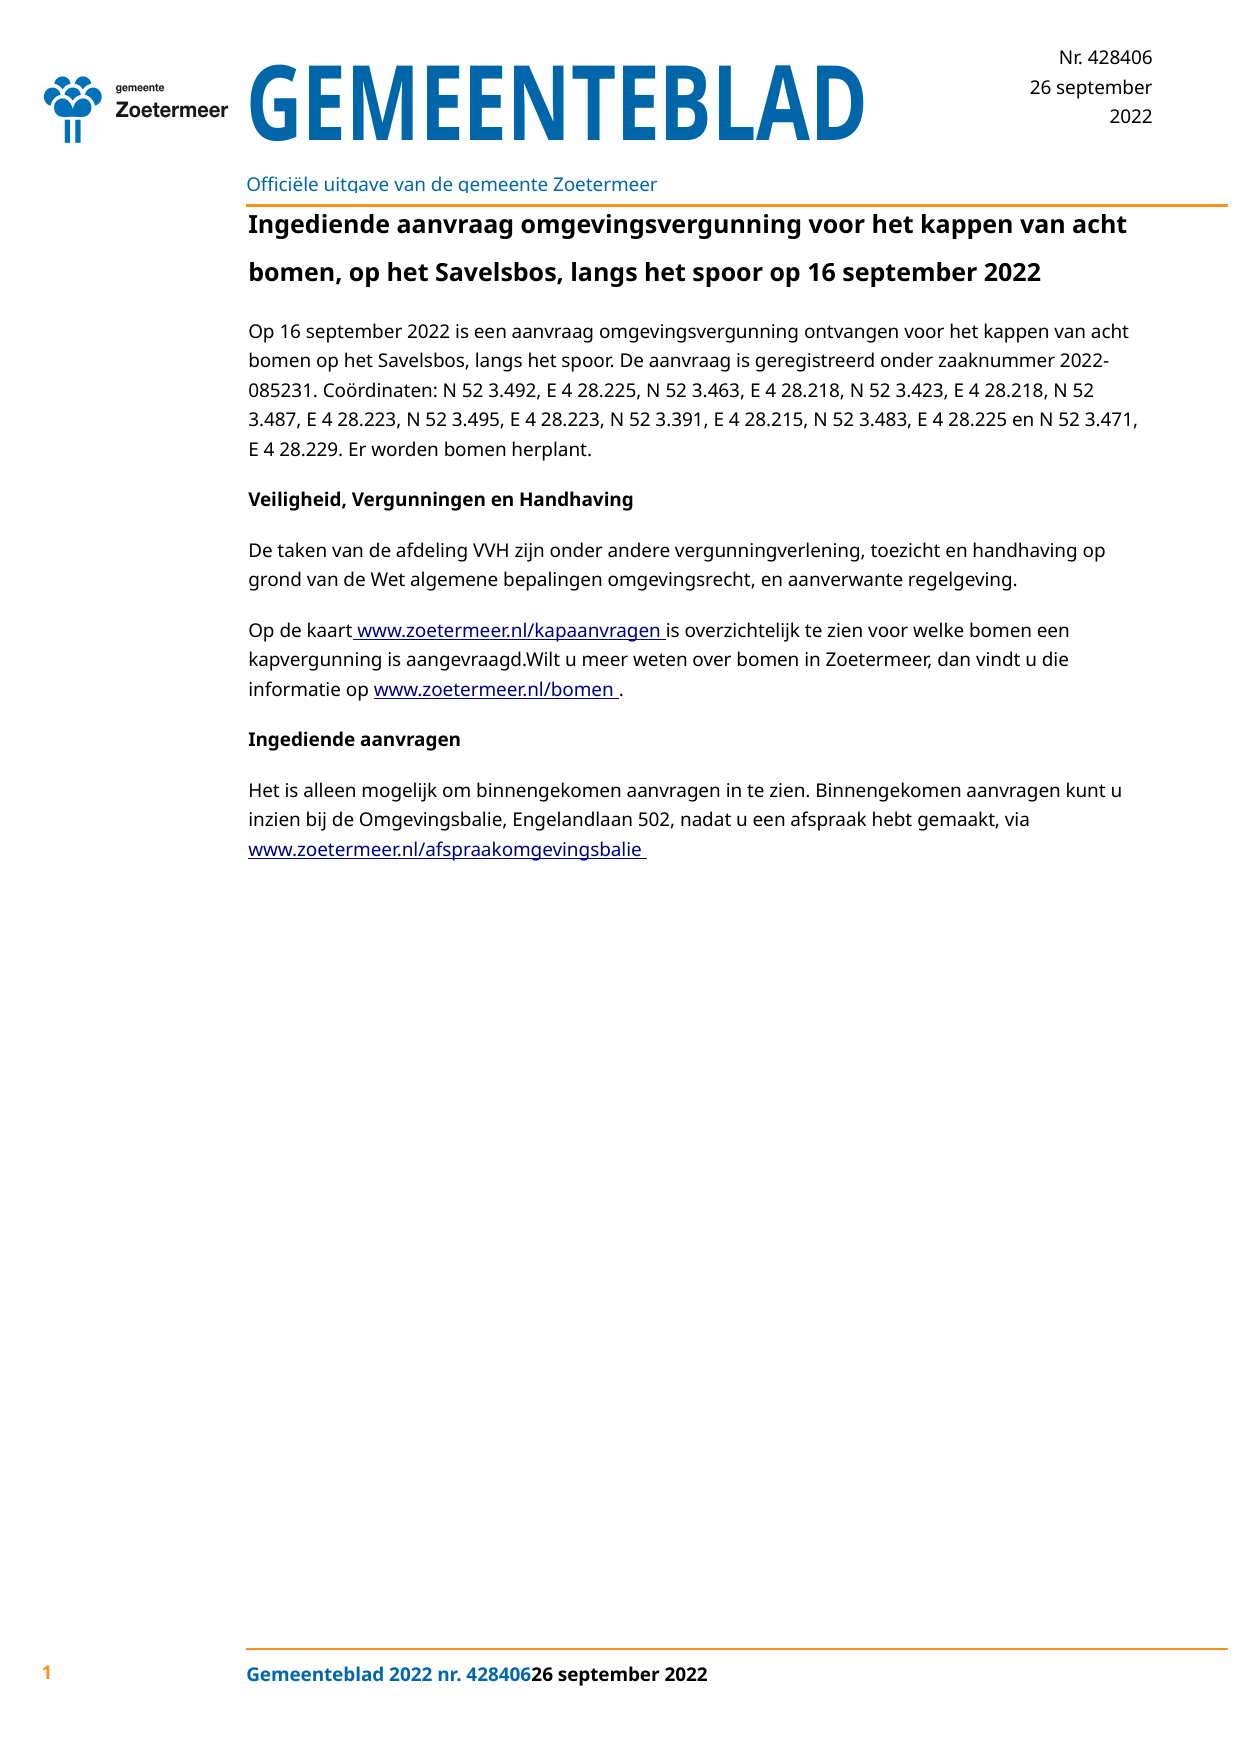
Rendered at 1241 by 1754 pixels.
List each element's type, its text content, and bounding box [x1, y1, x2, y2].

text Op de kaart www.zoetermeer.nl/kapaanvragen is overzichtelijk te zien voor welke bomen een kapvergunning is aangevraagd.Wilt u meer weten over bomen in Zoetermeer, dan vindt u die informatie op www.zoetermeer.nl/bomen . [248, 617, 1152, 702]
text Het is alleen mogelijk om binnengekomen aanvragen in te zien. Binnengekomen aanvragen kunt u inzien bij de Omgevingsbalie, Engelandlaan 502, nadat u een afspraak hebt gemaakt, via www.zoetermeer.nl/afspraakomgevingsbalie [248, 777, 1152, 862]
text Ingediende aanvraag omgevingsvergunning voor het kappen van acht bomen, op het Savelsbos, langs het spoor op 16 september 2022 [248, 207, 1152, 288]
picture [41, 47, 231, 172]
text De taken van de afdeling VVH zijn onder andere vergunningverlening, toezicht en handhaving op grond van de Wet algemene bepalingen omgevingsrecht, en aanverwante regelgeving. [248, 537, 1152, 592]
text Op 16 september 2022 is een aanvraag omgevingsvergunning ontvangen voor het kappen van acht bomen op het Savelsbos, langs het spoor. De aanvraag is geregistreerd onder zaaknummer 2022-085231. Coördinaten: N 52 3.492, E 4 28.225, N 52 3.463, E 4 28.218, N 52 3.423, E 4 28.218, N 52 3.487, E 4 28.223, N 52 3.495, E 4 28.223, N 52 3.391, E 4 28.215, N 52 3.483, E 4 28.225 en N 52 3.471, E 4 28.229. Er worden bomen herplant. [248, 318, 1152, 462]
text Veiligheid, Vergunningen en Handhaving [248, 487, 1152, 512]
text Ingediende aanvragen [248, 727, 1152, 752]
